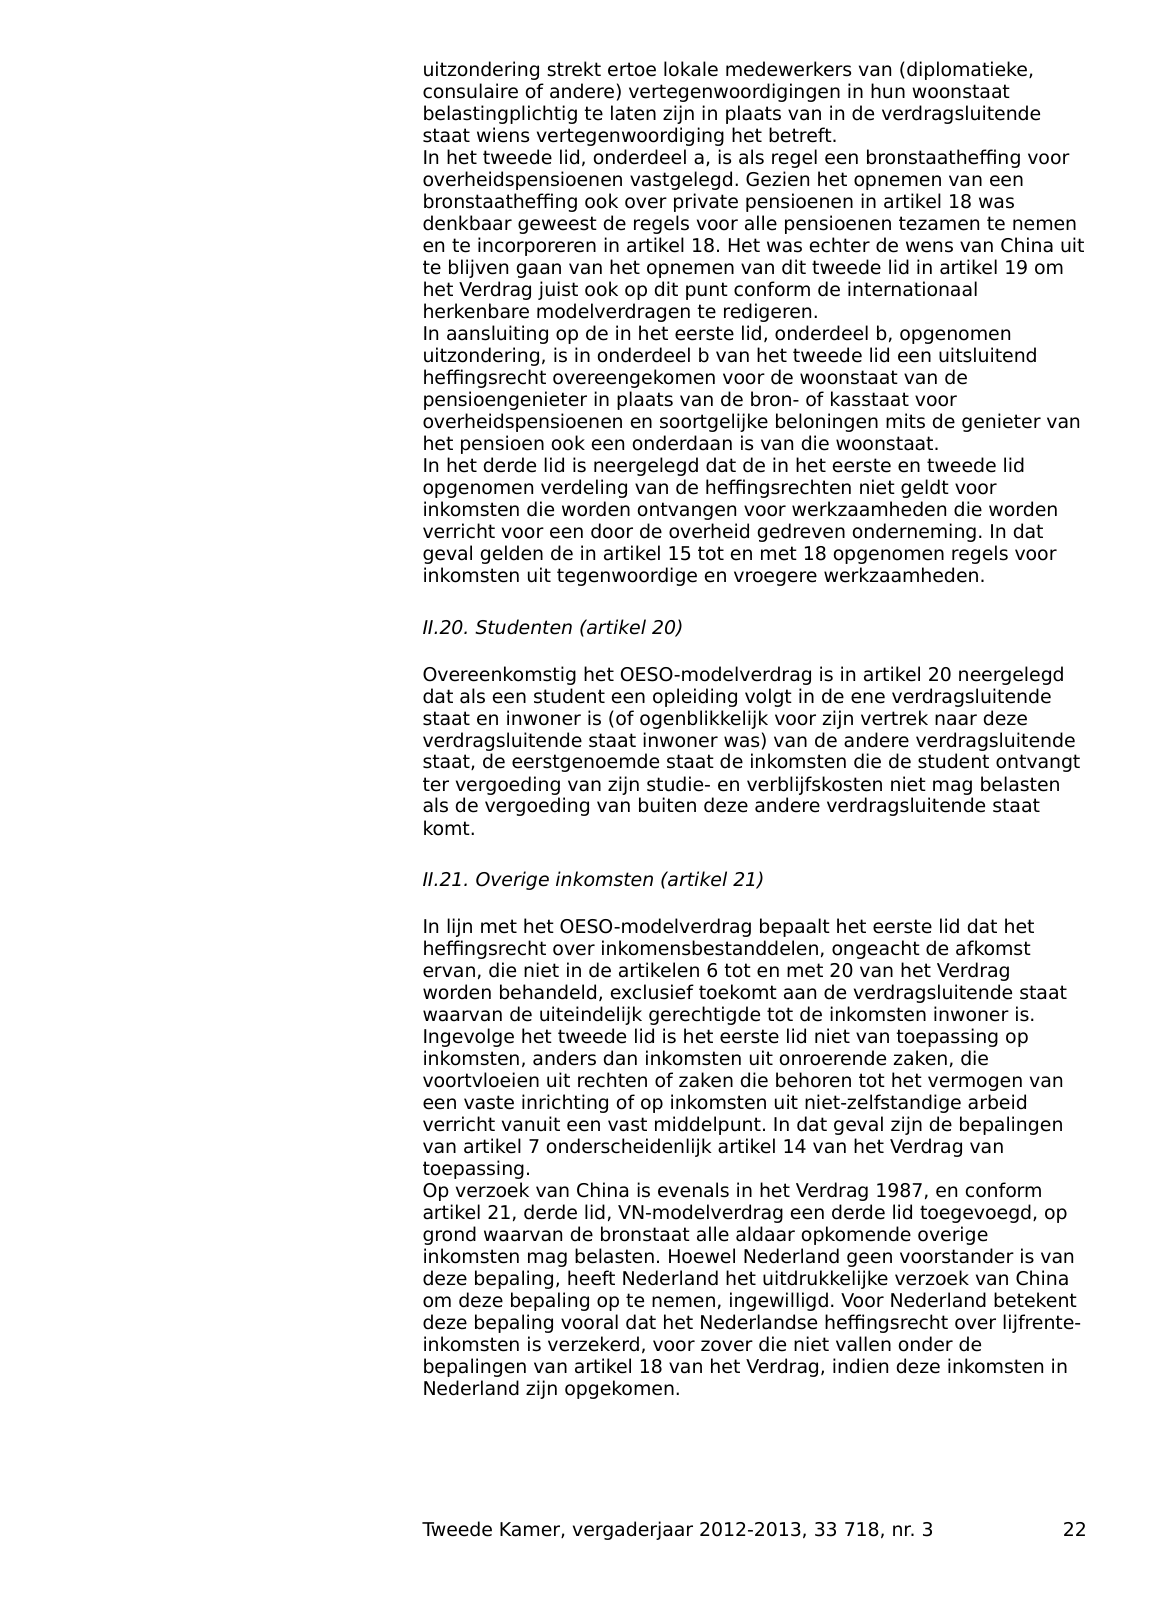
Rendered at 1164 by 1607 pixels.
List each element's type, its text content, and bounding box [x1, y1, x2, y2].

subtitle II.21. Overige inkomsten (artikel 21) [422, 869, 1087, 891]
text In aansluiting op de in het eerste lid, onderdeel b, opgenomen uitzondering, is in onderdeel b van het tweede lid een uitsluitend heffingsrecht overeengekomen voor de woonstaat van de pensioengenieter in plaats van de bron- of kasstaat voor overheidspensioenen en soortgelijke beloningen mits de genieter van het pensioen ook een onderdaan is van die woonstaat. [422, 323, 1087, 455]
text Overeenkomstig het OESO-modelverdrag is in artikel 20 neergelegd dat als een student een opleiding volgt in de ene verdragsluitende staat en inwoner is (of ogenblikkelijk voor zijn vertrek naar deze verdragsluitende staat inwoner was) van de andere verdragsluitende staat, de eerstgenoemde staat de inkomsten die de student ontvangt ter vergoeding van zijn studie- en verblijfskosten niet mag belasten als de vergoeding van buiten deze andere verdragsluitende staat komt. [422, 663, 1087, 839]
subtitle II.20. Studenten (artikel 20) [422, 617, 1087, 638]
text uitzondering strekt ertoe lokale medewerkers van (diplomatieke, consulaire of andere) vertegenwoordigingen in hun woonstaat belastingplichtig te laten zijn in plaats van in de verdragsluitende staat wiens vertegenwoordiging het betreft. [422, 59, 1087, 147]
text Ingevolge het tweede lid is het eerste lid niet van toepassing op inkomsten, anders dan inkomsten uit onroerende zaken, die voortvloeien uit rechten of zaken die behoren tot het vermogen van een vaste inrichting of op inkomsten uit niet-zelfstandige arbeid verricht vanuit een vast middelpunt. In dat geval zijn de bepalingen van artikel 7 onderscheidenlijk artikel 14 van het Verdrag van toepassing. [422, 1026, 1087, 1180]
text In het tweede lid, onderdeel a, is als regel een bronstaatheffing voor overheidspensioenen vastgelegd. Gezien het opnemen van een bronstaatheffing ook over private pensioenen in artikel 18 was denkbaar geweest de regels voor alle pensioenen tezamen te nemen en te incorporeren in artikel 18. Het was echter de wens van China uit te blijven gaan van het opnemen van dit tweede lid in artikel 19 om het Verdrag juist ook op dit punt conform de internationaal herkenbare modelverdragen te redigeren. [422, 147, 1087, 323]
text In lijn met het OESO-modelverdrag bepaalt het eerste lid dat het heffingsrecht over inkomensbestanddelen, ongeacht de afkomst ervan, die niet in de artikelen 6 tot en met 20 van het Verdrag worden behandeld, exclusief toekomt aan de verdragsluitende staat waarvan de uiteindelijk gerechtigde tot de inkomsten inwoner is. [422, 916, 1087, 1026]
text In het derde lid is neergelegd dat de in het eerste en tweede lid opgenomen verdeling van de heffingsrechten niet geldt voor inkomsten die worden ontvangen voor werkzaamheden die worden verricht voor een door de overheid gedreven onderneming. In dat geval gelden de in artikel 15 tot en met 18 opgenomen regels voor inkomsten uit tegenwoordige en vroegere werkzaamheden. [422, 455, 1087, 587]
text Op verzoek van China is evenals in het Verdrag 1987, en conform artikel 21, derde lid, VN-modelverdrag een derde lid toegevoegd, op grond waarvan de bronstaat alle aldaar opkomende overige inkomsten mag belasten. Hoewel Nederland geen voorstander is van deze bepaling, heeft Nederland het uitdrukkelijke verzoek van China om deze bepaling op te nemen, ingewilligd. Voor Nederland betekent deze bepaling vooral dat het Nederlandse heffingsrecht over lijfrente-inkomsten is verzekerd, voor zover die niet vallen onder de bepalingen van artikel 18 van het Verdrag, indien deze inkomsten in Nederland zijn opgekomen. [422, 1180, 1087, 1400]
